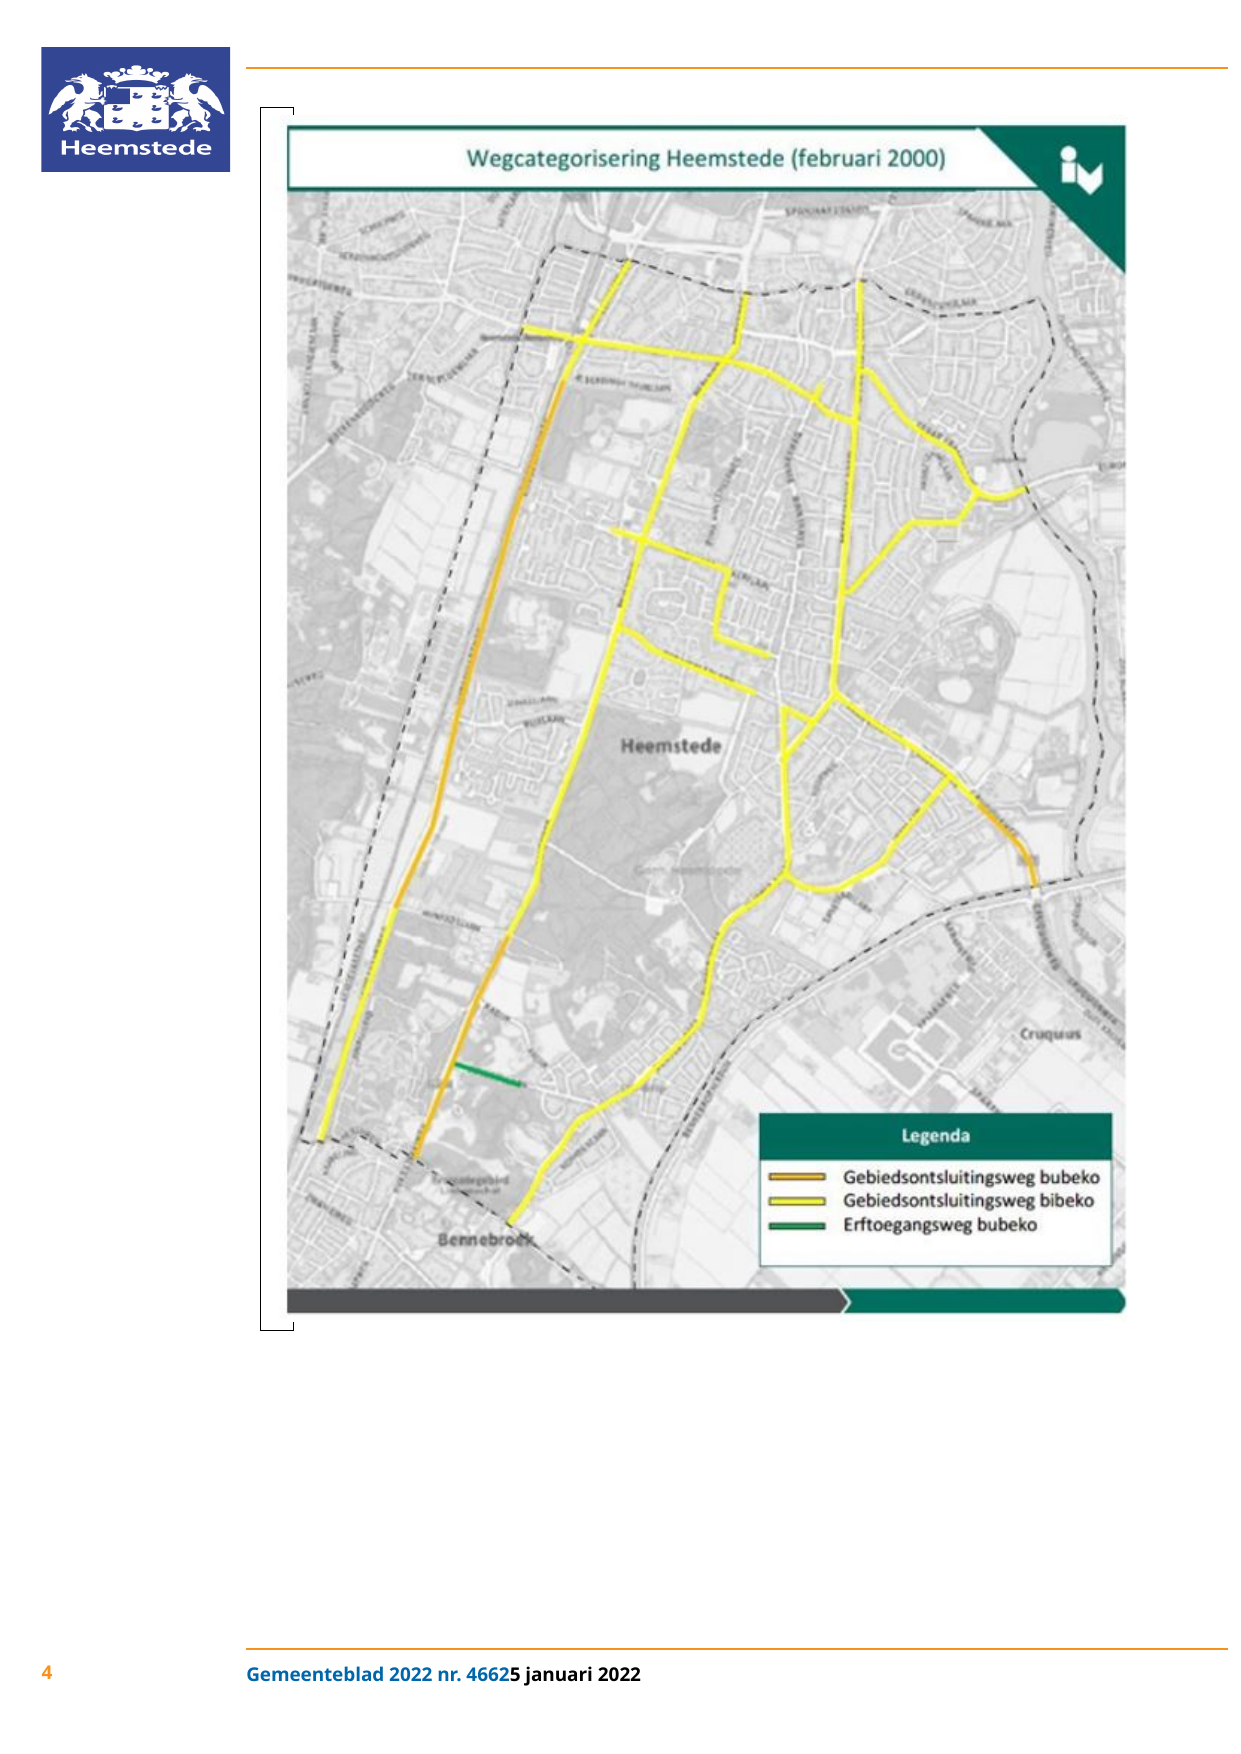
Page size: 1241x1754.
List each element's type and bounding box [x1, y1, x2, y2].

picture [41, 47, 231, 172]
picture [268, 115, 1155, 1322]
